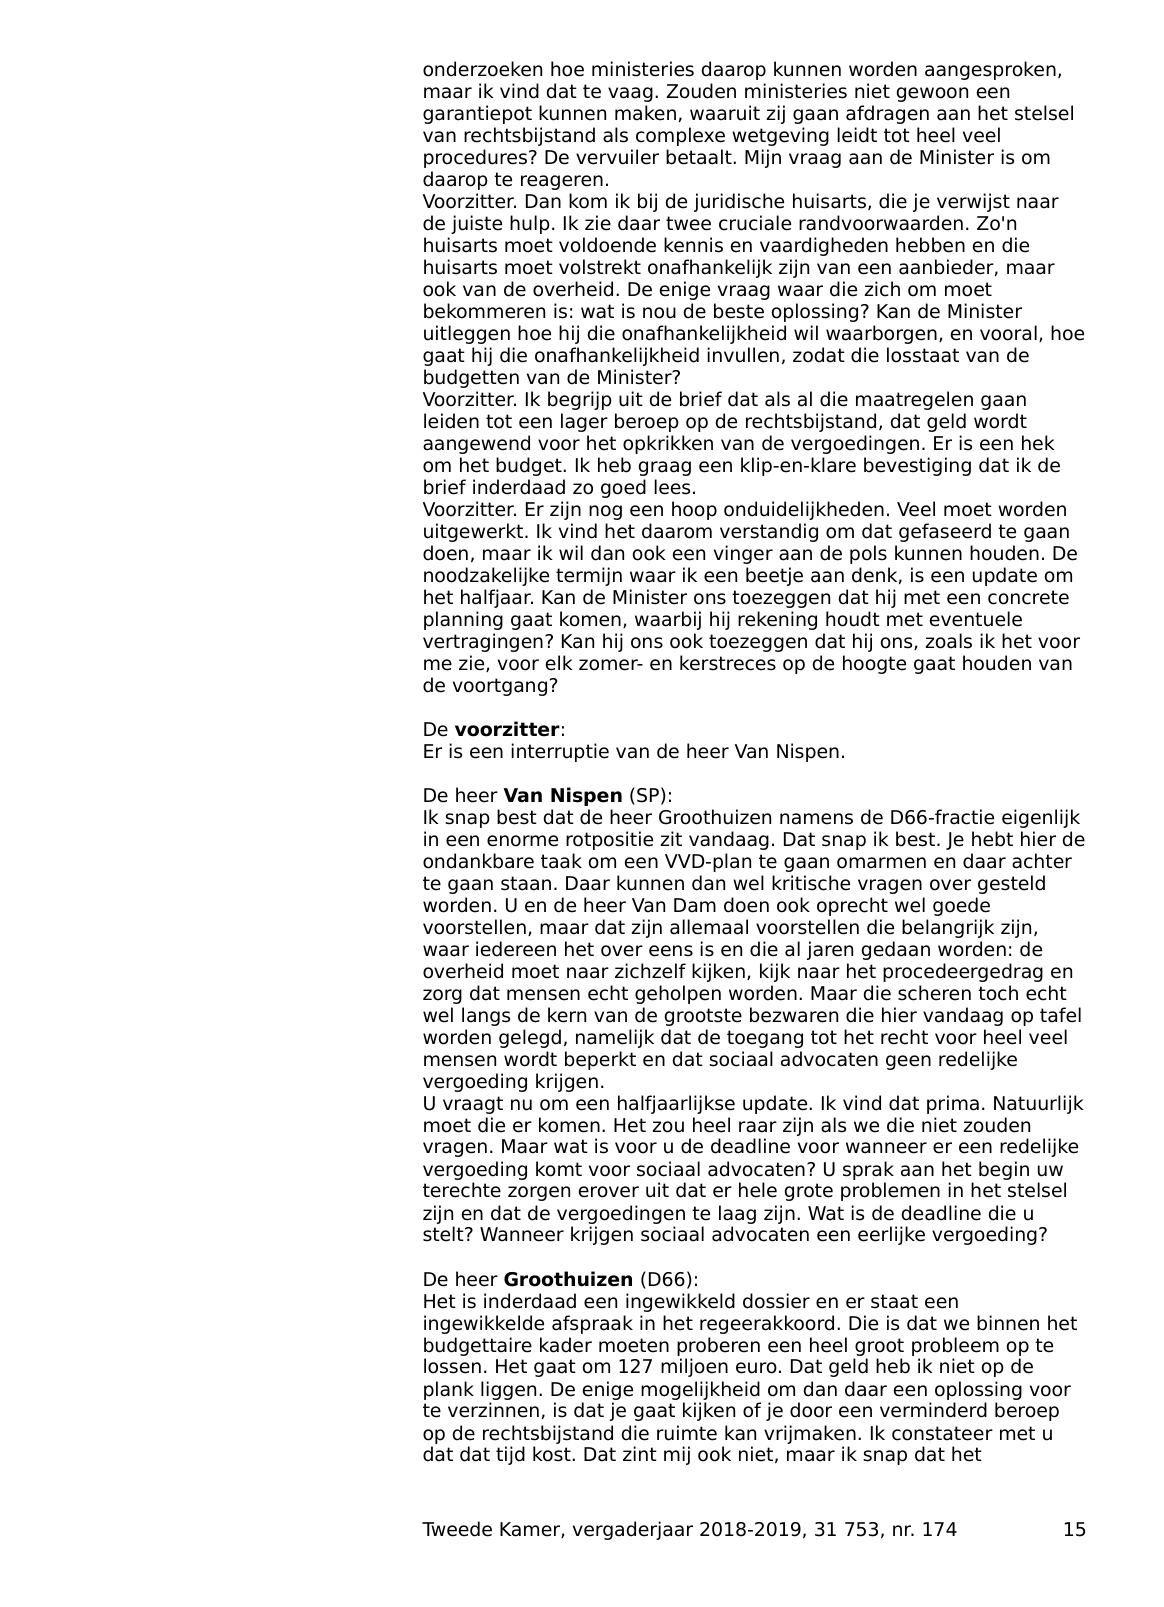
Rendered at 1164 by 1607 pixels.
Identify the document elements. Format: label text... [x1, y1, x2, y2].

text Voorzitter. Dan kom ik bij de juridische huisarts, die je verwijst naar de juiste hulp. Ik zie daar twee cruciale randvoorwaarden. Zo'n huisarts moet voldoende kennis en vaardigheden hebben en die huisarts moet volstrekt onafhankelijk zijn van een aanbieder, maar ook van de overheid. De enige vraag waar die zich om moet bekommeren is: wat is nou de beste oplossing? Kan de Minister uitleggen hoe hij die onafhankelijkheid wil waarborgen, en vooral, hoe gaat hij die onafhankelijkheid invullen, zodat die losstaat van de budgetten van de Minister? [422, 191, 1087, 389]
text De heer Van Nispen (SP): [422, 785, 1087, 807]
text Het is inderdaad een ingewikkeld dossier en er staat een ingewikkelde afspraak in het regeerakkoord. Die is dat we binnen het budgettaire kader moeten proberen een heel groot probleem op te lossen. Het gaat om 127 miljoen euro. Dat geld heb ik niet op de plank liggen. De enige mogelijkheid om dan daar een oplossing voor te verzinnen, is dat je gaat kijken of je door een verminderd beroep op de rechtsbijstand die ruimte kan vrijmaken. Ik constateer met u dat dat tijd kost. Dat zint mij ook niet, maar ik snap dat het [422, 1291, 1087, 1466]
text Voorzitter. Er zijn nog een hoop onduidelijkheden. Veel moet worden uitgewerkt. Ik vind het daarom verstandig om dat gefaseerd te gaan doen, maar ik wil dan ook een vinger aan de pols kunnen houden. De noodzakelijke termijn waar ik een beetje aan denk, is een update om het halfjaar. Kan de Minister ons toezeggen dat hij met een concrete planning gaat komen, waarbij hij rekening houdt met eventuele vertragingen? Kan hij ons ook toezeggen dat hij ons, zoals ik het voor me zie, voor elk zomer- en kerstreces op de hoogte gaat houden van de voortgang? [422, 499, 1087, 696]
text Er is een interruptie van de heer Van Nispen. [422, 741, 1087, 763]
text De voorzitter: [422, 719, 1087, 741]
text onderzoeken hoe ministeries daarop kunnen worden aangesproken, maar ik vind dat te vaag. Zouden ministeries niet gewoon een garantiepot kunnen maken, waaruit zij gaan afdragen aan het stelsel van rechtsbijstand als complexe wetgeving leidt tot heel veel procedures? De vervuiler betaalt. Mijn vraag aan de Minister is om daarop te reageren. [422, 59, 1087, 191]
text De heer Groothuizen (D66): [422, 1268, 1087, 1291]
text Voorzitter. Ik begrijp uit de brief dat als al die maatregelen gaan leiden tot een lager beroep op de rechtsbijstand, dat geld wordt aangewend voor het opkrikken van de vergoedingen. Er is een hek om het budget. Ik heb graag een klip-en-klare bevestiging dat ik de brief inderdaad zo goed lees. [422, 389, 1087, 499]
text U vraagt nu om een halfjaarlijkse update. Ik vind dat prima. Natuurlijk moet die er komen. Het zou heel raar zijn als we die niet zouden vragen. Maar wat is voor u de deadline voor wanneer er een redelijke vergoeding komt voor sociaal advocaten? U sprak aan het begin uw terechte zorgen erover uit dat er hele grote problemen in het stelsel zijn en dat de vergoedingen te laag zijn. Wat is de deadline die u stelt? Wanneer krijgen sociaal advocaten een eerlijke vergoeding? [422, 1092, 1087, 1246]
text Ik snap best dat de heer Groothuizen namens de D66-fractie eigenlijk in een enorme rotpositie zit vandaag. Dat snap ik best. Je hebt hier de ondankbare taak om een VVD-plan te gaan omarmen en daar achter te gaan staan. Daar kunnen dan wel kritische vragen over gesteld worden. U en de heer Van Dam doen ook oprecht wel goede voorstellen, maar dat zijn allemaal voorstellen die belangrijk zijn, waar iedereen het over eens is en die al jaren gedaan worden: de overheid moet naar zichzelf kijken, kijk naar het procedeergedrag en zorg dat mensen echt geholpen worden. Maar die scheren toch echt wel langs de kern van de grootste bezwaren die hier vandaag op tafel worden gelegd, namelijk dat de toegang tot het recht voor heel veel mensen wordt beperkt en dat sociaal advocaten geen redelijke vergoeding krijgen. [422, 807, 1087, 1092]
